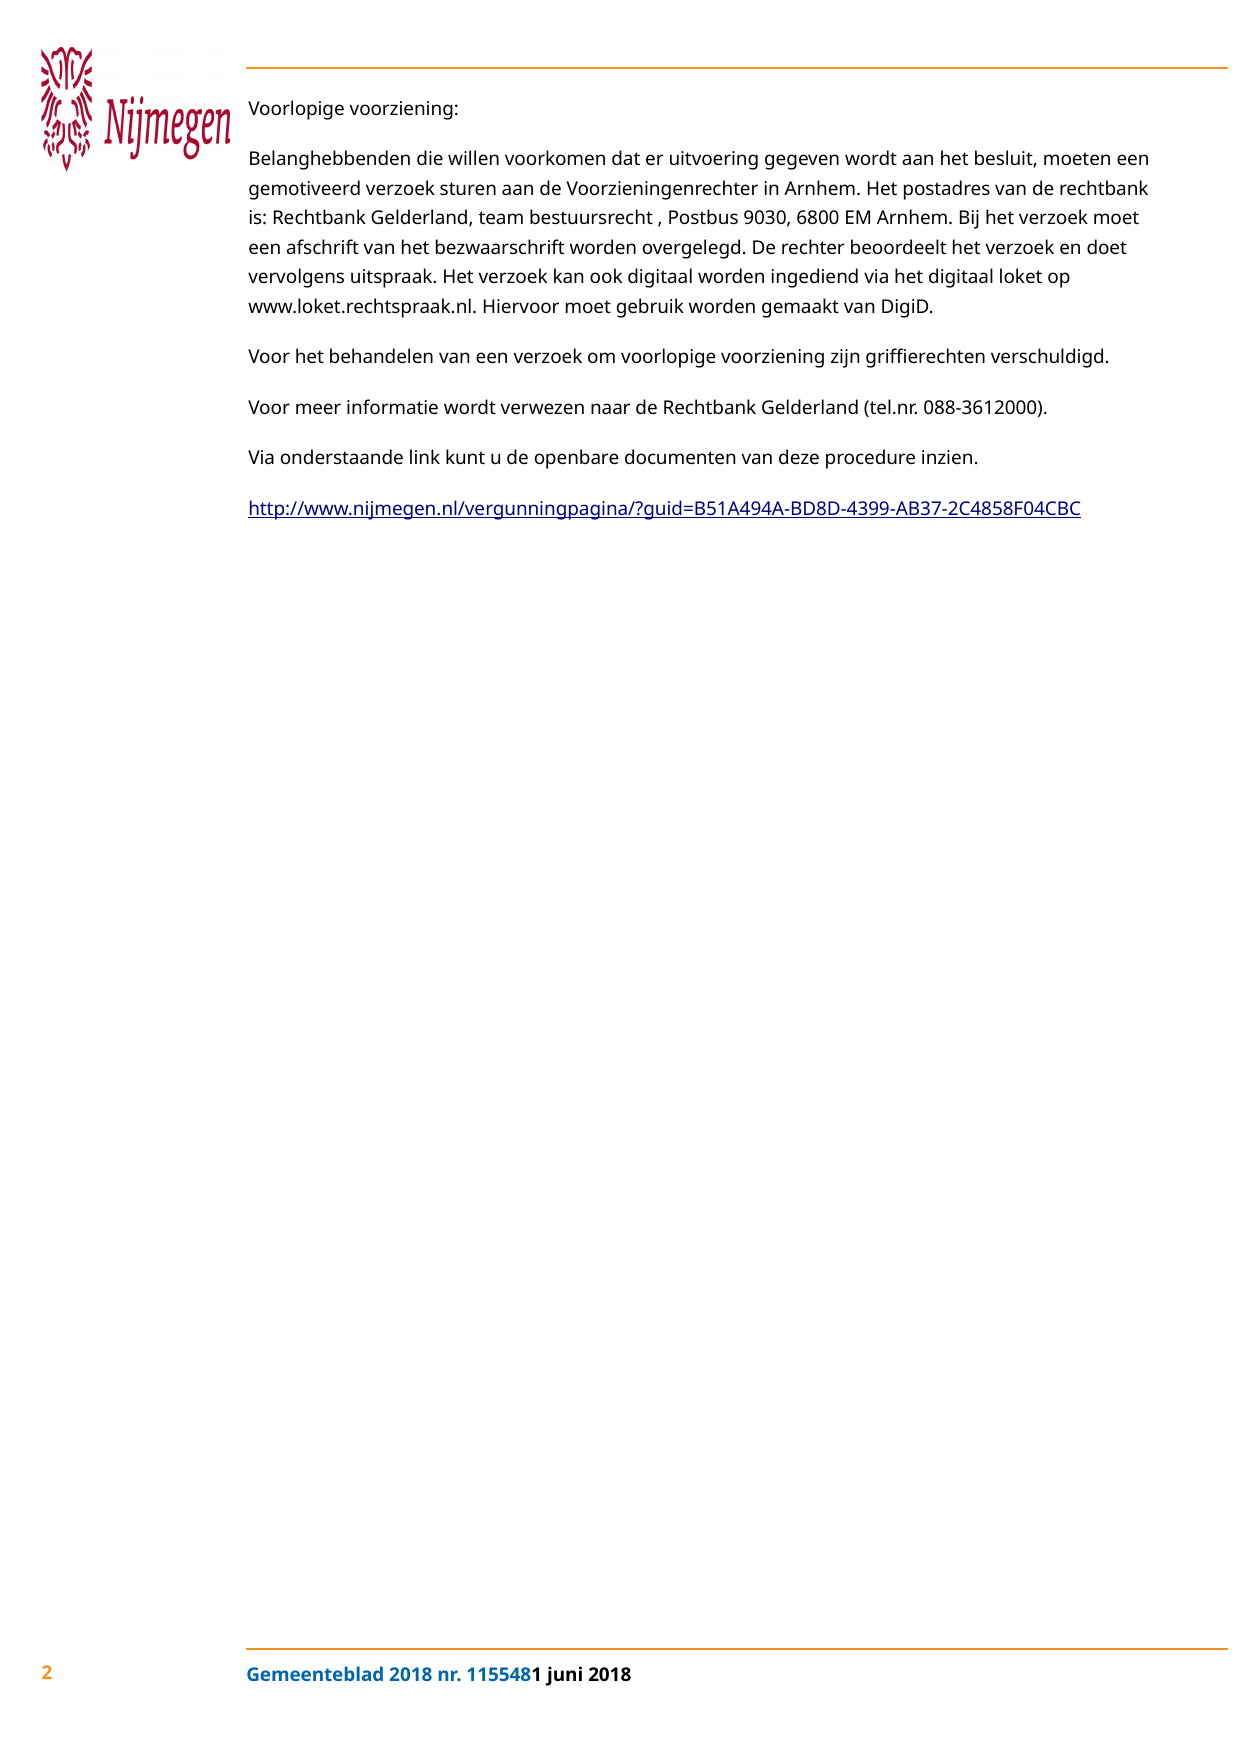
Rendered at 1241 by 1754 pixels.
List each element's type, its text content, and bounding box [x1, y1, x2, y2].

text Belanghebbenden die willen voorkomen dat er uitvoering gegeven wordt aan het besluit, moeten een gemotiveerd verzoek sturen aan de Voorzieningenrechter in Arnhem. Het postadres van de rechtbank is: Rechtbank Gelderland, team bestuursrecht , Postbus 9030, 6800 EM Arnhem. Bij het verzoek moet een afschrift van het bezwaarschrift worden overgelegd. De rechter beoordeelt het verzoek en doet vervolgens uitspraak. Het verzoek kan ook digitaal worden ingediend via het digitaal loket op www.loket.rechtspraak.nl. Hiervoor moet gebruik worden gemaakt van DigiD. [248, 145, 1152, 319]
picture [41, 47, 231, 172]
text Voor meer informatie wordt verwezen naar de Rechtbank Gelderland (tel.nr. 088-3612000). [248, 394, 1152, 420]
text Voorlopige voorziening: [248, 95, 1152, 121]
text http://www.nijmegen.nl/vergunningpagina/?guid=B51A494A-BD8D-4399-AB37-2C4858F04CBC [248, 495, 1152, 521]
text Voor het behandelen van een verzoek om voorlopige voorziening zijn griffierechten verschuldigd. [248, 343, 1152, 369]
text Via onderstaande link kunt u de openbare documenten van deze procedure inzien. [248, 444, 1152, 470]
